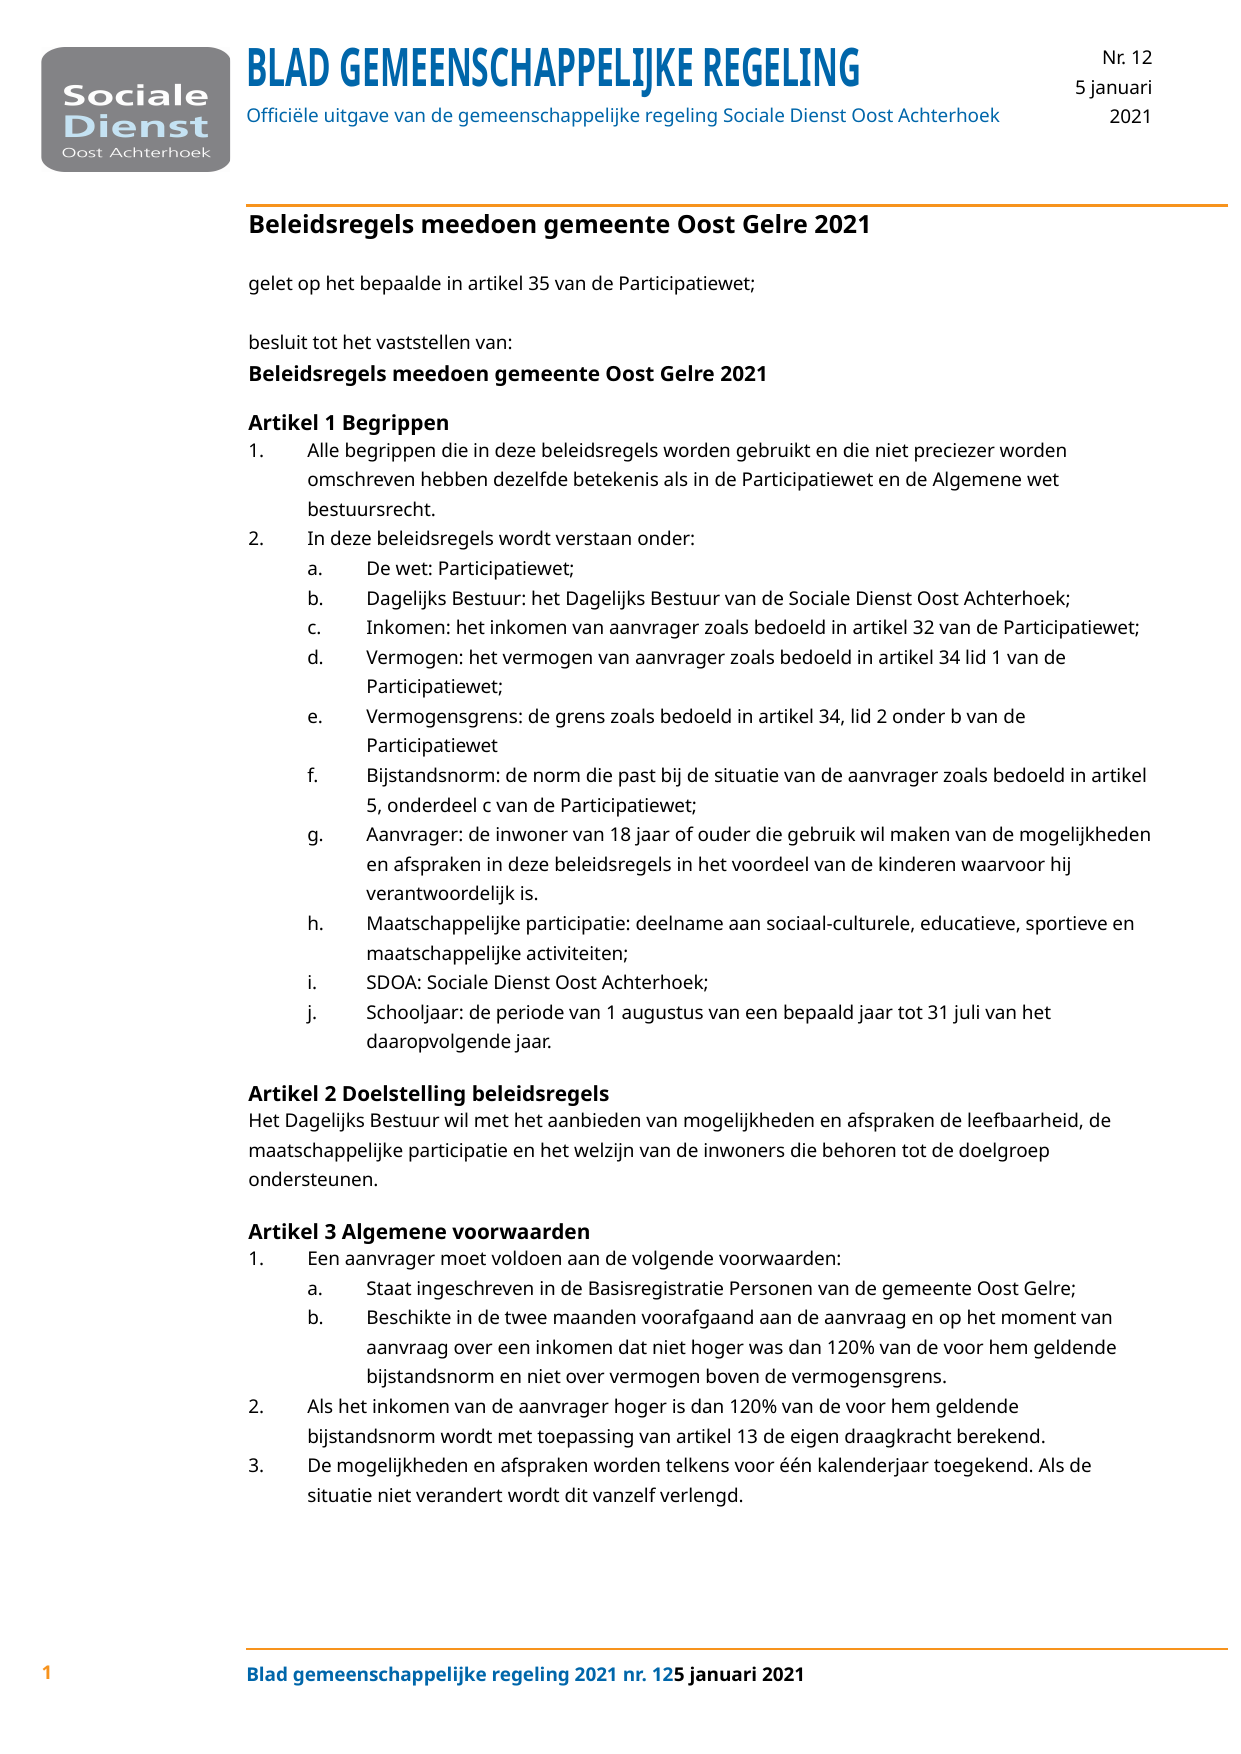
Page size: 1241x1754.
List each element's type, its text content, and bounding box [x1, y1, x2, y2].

text Artikel 1 Begrippen [248, 408, 1152, 437]
list Vermogen: het vermogen van aanvrager zoals bedoeld in artikel 34 lid 1 van de Participatiewet; [307, 644, 1152, 699]
picture [41, 47, 231, 172]
list Een aanvrager moet voldoen aan de volgende voorwaarden: [248, 1245, 1152, 1271]
list In deze beleidsregels wordt verstaan onder: [248, 526, 1152, 551]
list Dagelijks Bestuur: het Dagelijks Bestuur van de Sociale Dienst Oost Achterhoek; [307, 585, 1152, 610]
list Alle begrippen die in deze beleidsregels worden gebruikt en die niet preciezer worden omschreven hebben dezelfde betekenis als in de Participatiewet en de Algemene wet bestuursrecht. [248, 437, 1152, 522]
list De mogelijkheden en afspraken worden telkens voor één kalenderjaar toegekend. Als de situatie niet verandert wordt dit vanzelf verlengd. [248, 1452, 1152, 1508]
list Maatschappelijke participatie: deelname aan sociaal-culturele, educatieve, sportieve en maatschappelijke activiteiten; [307, 910, 1152, 965]
list De wet: Participatiewet; [307, 555, 1152, 581]
text gelet op het bepaalde in artikel 35 van de Participatiewet; [248, 270, 1152, 296]
text Beleidsregels meedoen gemeente Oost Gelre 2021 [248, 207, 1152, 241]
list Bijstandsnorm: de norm die past bij de situatie van de aanvrager zoals bedoeld in artikel 5, onderdeel c van de Participatiewet; [307, 762, 1152, 817]
list Beschikte in de twee maanden voorafgaand aan de aanvraag en op het moment van aanvraag over een inkomen dat niet hoger was dan 120% van de voor hem geldende bijstandsnorm en niet over vermogen boven de vermogensgrens. [307, 1304, 1152, 1389]
list Aanvrager: de inwoner van 18 jaar of ouder die gebruik wil maken van de mogelijkheden en afspraken in deze beleidsregels in het voordeel van de kinderen waarvoor hij verantwoordelijk is. [307, 821, 1152, 906]
text Artikel 2 Doelstelling beleidsregels [248, 1079, 1152, 1107]
list Vermogensgrens: de grens zoals bedoeld in artikel 34, lid 2 onder b van de Participatiewet [307, 703, 1152, 758]
list SDOA: Sociale Dienst Oost Achterhoek; [307, 969, 1152, 995]
list Schooljaar: de periode van 1 augustus van een bepaald jaar tot 31 juli van het daaropvolgende jaar. [307, 999, 1152, 1054]
text besluit tot het vaststellen van: [248, 329, 1152, 355]
list Staat ingeschreven in de Basisregistratie Personen van de gemeente Oost Gelre; [307, 1275, 1152, 1301]
text Het Dagelijks Bestuur wil met het aanbieden van mogelijkheden en afspraken de leefbaarheid, de maatschappelijke participatie en het welzijn van de inwoners die behoren tot de doelgroep ondersteunen. [248, 1107, 1152, 1192]
text Artikel 3 Algemene voorwaarden [248, 1217, 1152, 1245]
text Beleidsregels meedoen gemeente Oost Gelre 2021 [248, 359, 1152, 387]
list Inkomen: het inkomen van aanvrager zoals bedoeld in artikel 32 van de Participatiewet; [307, 614, 1152, 640]
list Als het inkomen van de aanvrager hoger is dan 120% van de voor hem geldende bijstandsnorm wordt met toepassing van artikel 13 de eigen draagkracht berekend. [248, 1393, 1152, 1448]
